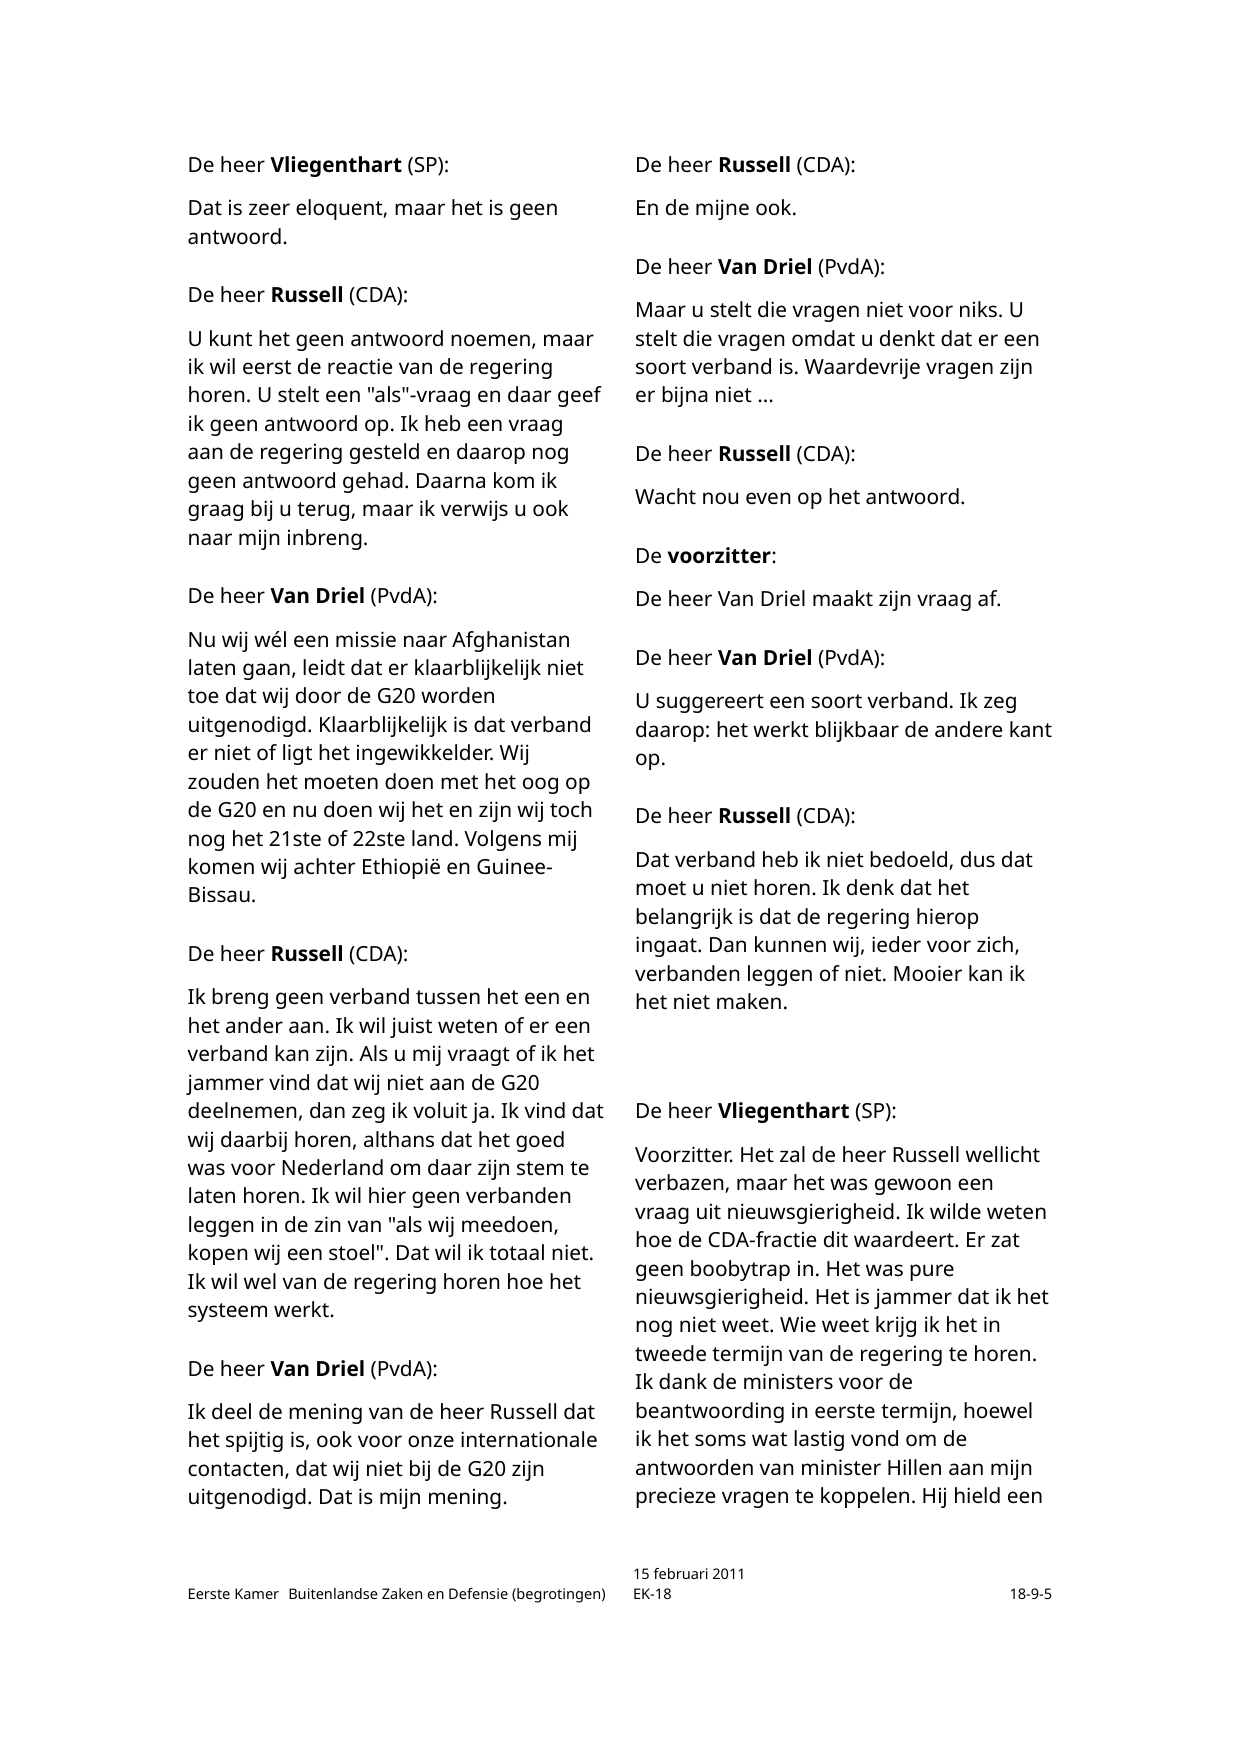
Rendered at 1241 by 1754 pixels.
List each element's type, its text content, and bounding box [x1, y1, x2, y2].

text De heer Vliegenthart (SP): [635, 1097, 1053, 1125]
text Dat is zeer eloquent, maar het is geen antwoord. [187, 193, 605, 250]
text  [635, 1046, 1053, 1074]
text Maar u stelt die vragen niet voor niks. U stelt die vragen omdat u denkt dat er een soort verband is. Waardevrije vragen zijn er bijna niet ... [635, 295, 1053, 409]
text Wacht nou even op het antwoord. [635, 482, 1053, 511]
text De heer Russell (CDA): [635, 150, 1053, 178]
text Ik deel de mening van de heer Russell dat het spijtig is, ook voor onze internationale contacten, dat wij niet bij de G20 zijn uitgenodigd. Dat is mijn mening. [187, 1397, 605, 1511]
text Voorzitter. Het zal de heer Russell wellicht verbazen, maar het was gewoon een vraag uit nieuwsgierigheid. Ik wilde weten hoe de CDA-fractie dit waardeert. Er zat geen boobytrap in. Het was pure nieuwsgierigheid. Het is jammer dat ik het nog niet weet. Wie weet krijg ik het in tweede termijn van de regering te horen. [635, 1140, 1053, 1367]
text De voorzitter: [635, 541, 1053, 569]
text De heer Russell (CDA): [635, 439, 1053, 467]
text De heer Van Driel (PvdA): [187, 581, 605, 610]
text En de mijne ook. [635, 193, 1053, 222]
text De heer Van Driel (PvdA): [635, 252, 1053, 280]
text De heer Van Driel maakt zijn vraag af. [635, 584, 1053, 613]
text Ik dank de ministers voor de beantwoording in eerste termijn, hoewel ik het soms wat lastig vond om de antwoorden van minister Hillen aan mijn precieze vragen te koppelen. Hij hield een [635, 1367, 1053, 1510]
text U suggereert een soort verband. Ik zeg daarop: het werkt blijkbaar de andere kant op. [635, 686, 1053, 772]
text De heer Van Driel (PvdA): [187, 1354, 605, 1382]
text Ik breng geen verband tussen het een en het ander aan. Ik wil juist weten of er een verband kan zijn. Als u mij vraagt of ik het jammer vind dat wij niet aan de G20 deelnemen, dan zeg ik voluit ja. Ik vind dat wij daarbij horen, althans dat het goed was voor Nederland om daar zijn stem te laten horen. Ik wil hier geen verbanden leggen in de zin van "als wij meedoen, kopen wij een stoel". Dat wil ik totaal niet. Ik wil wel van de regering horen hoe het systeem werkt. [187, 982, 605, 1324]
text De heer Russell (CDA): [635, 802, 1053, 830]
text Nu wij wél een missie naar Afghanistan laten gaan, leidt dat er klaarblijkelijk niet toe dat wij door de G20 worden uitgenodigd. Klaarblijkelijk is dat verband er niet of ligt het ingewikkelder. Wij zouden het moeten doen met het oog op de G20 en nu doen wij het en zijn wij toch nog het 21ste of 22ste land. Volgens mij komen wij achter Ethiopië en Guinee-Bissau. [187, 625, 605, 909]
text De heer Russell (CDA): [187, 939, 605, 967]
text De heer Van Driel (PvdA): [635, 643, 1053, 671]
text Dat verband heb ik niet bedoeld, dus dat moet u niet horen. Ik denk dat het belangrijk is dat de regering hierop ingaat. Dan kunnen wij, ieder voor zich, verbanden leggen of niet. Mooier kan ik het niet maken. [635, 845, 1053, 1016]
text U kunt het geen antwoord noemen, maar ik wil eerst de reactie van de regering horen. U stelt een "als"-vraag en daar geef ik geen antwoord op. Ik heb een vraag aan de regering gesteld en daarop nog geen antwoord gehad. Daarna kom ik graag bij u terug, maar ik verwijs u ook naar mijn inbreng. [187, 324, 605, 551]
text De heer Vliegenthart (SP): [187, 150, 605, 178]
text De heer Russell (CDA): [187, 280, 605, 309]
